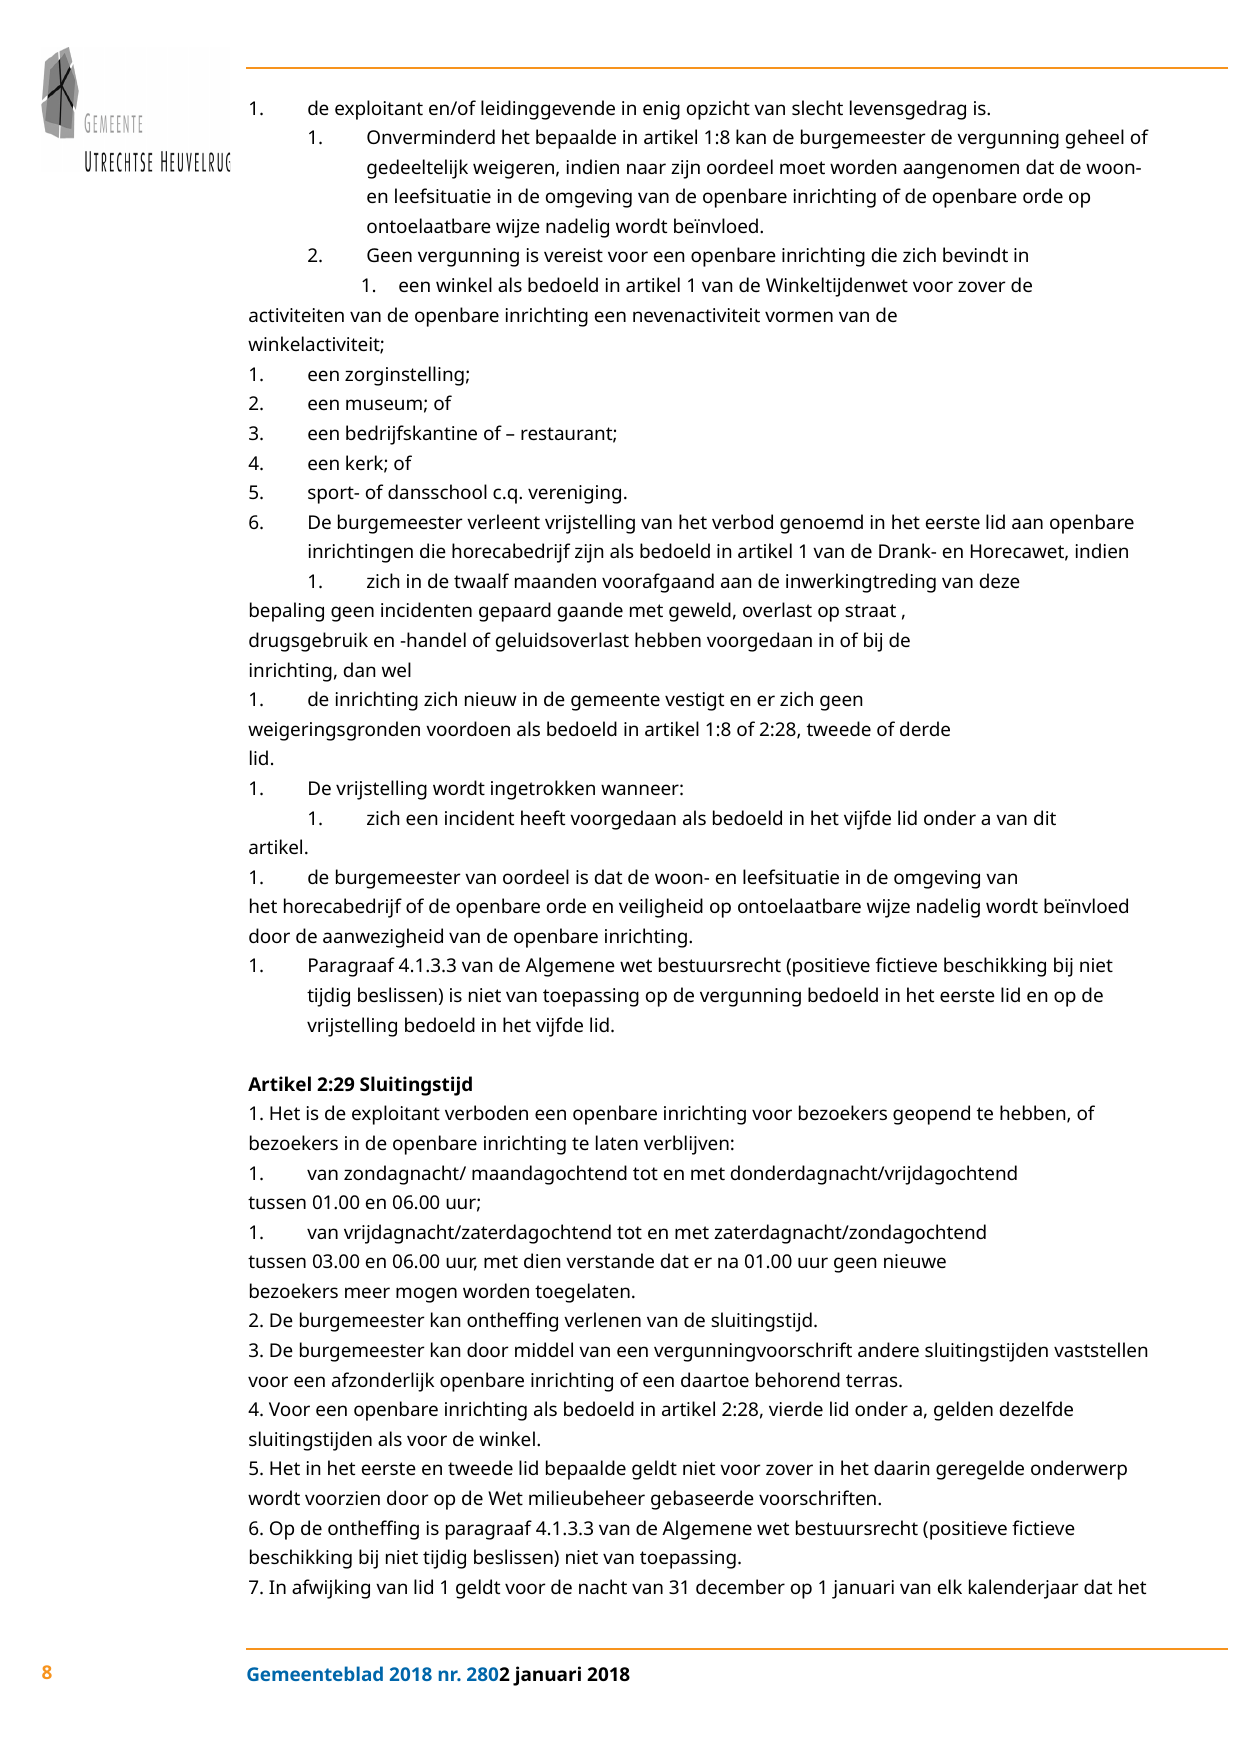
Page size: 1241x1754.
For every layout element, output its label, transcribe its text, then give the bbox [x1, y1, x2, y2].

text bepaling geen incidenten gepaard gaande met geweld, overlast op straat , [248, 598, 1152, 623]
list zich in de twaalf maanden voorafgaand aan de inwerkingtreding van deze [307, 568, 1152, 594]
text artikel. [248, 834, 1152, 860]
text 3. De burgemeester kan door middel van een vergunningvoorschrift andere sluitingstijden vaststellen voor een afzonderlijk openbare inrichting of een daartoe behorend terras. [248, 1337, 1152, 1393]
text 4. Voor een openbare inrichting als bedoeld in artikel 2:28, vierde lid onder a, gelden dezelfde sluitingstijden als voor de winkel. [248, 1396, 1152, 1452]
list De burgemeester verleent vrijstelling van het verbod genoemd in het eerste lid aan openbare inrichtingen die horecabedrijf zijn als bedoeld in artikel 1 van de Drank- en Horecawet, indien [248, 509, 1152, 564]
list zich een incident heeft voorgedaan als bedoeld in het vijfde lid onder a van dit [307, 805, 1152, 831]
list Geen vergunning is vereist voor een openbare inrichting die zich bevindt in [307, 243, 1152, 268]
text 7. In afwijking van lid 1 geldt voor de nacht van 31 december op 1 januari van elk kalenderjaar dat het [248, 1574, 1152, 1600]
text bezoekers meer mogen worden toegelaten. [248, 1278, 1152, 1304]
list een winkel als bedoeld in artikel 1 van de Winkeltijdenwet voor zover de [361, 272, 1152, 298]
text tussen 01.00 en 06.00 uur; [248, 1189, 1152, 1215]
text weigeringsgronden voordoen als bedoeld in artikel 1:8 of 2:28, tweede of derde [248, 716, 1152, 742]
list van vrijdagnacht/zaterdagochtend tot en met zaterdagnacht/zondagochtend [248, 1219, 1152, 1245]
text tussen 03.00 en 06.00 uur, met dien verstande dat er na 01.00 uur geen nieuwe [248, 1248, 1152, 1274]
text 2. De burgemeester kan ontheffing verlenen van de sluitingstijd. [248, 1308, 1152, 1333]
list een kerk; of [248, 450, 1152, 476]
text activiteiten van de openbare inrichting een nevenactiviteit vormen van de [248, 302, 1152, 328]
list de exploitant en/of leidinggevende in enig opzicht van slecht levensgedrag is. [248, 95, 1152, 121]
text drugsgebruik en -handel of geluidsoverlast hebben voorgedaan in of bij de [248, 627, 1152, 653]
list de inrichting zich nieuw in de gemeente vestigt en er zich geen [248, 686, 1152, 712]
list een zorginstelling; [248, 361, 1152, 387]
list sport- of dansschool c.q. vereniging. [248, 479, 1152, 505]
text 1. Het is de exploitant verboden een openbare inrichting voor bezoekers geopend te hebben, of bezoekers in de openbare inrichting te laten verblijven: [248, 1101, 1152, 1156]
text 5. Het in het eerste en tweede lid bepaalde geldt niet voor zover in het daarin geregelde onderwerp wordt voorzien door op de Wet milieubeheer gebaseerde voorschriften. [248, 1456, 1152, 1511]
text lid. [248, 746, 1152, 771]
list Paragraaf 4.1.3.3 van de Algemene wet bestuursrecht (positieve fictieve beschikking bij niet tijdig beslissen) is niet van toepassing op de vergunning bedoeld in het eerste lid en op de vrijstelling bedoeld in het vijfde lid. [248, 953, 1152, 1038]
text winkelactiviteit; [248, 331, 1152, 357]
text Artikel 2:29 Sluitingstijd [248, 1071, 1152, 1097]
text 6. Op de ontheffing is paragraaf 4.1.3.3 van de Algemene wet bestuursrecht (positieve fictieve beschikking bij niet tijdig beslissen) niet van toepassing. [248, 1515, 1152, 1570]
list de burgemeester van oordeel is dat de woon- en leefsituatie in de omgeving van [248, 864, 1152, 890]
picture [41, 47, 231, 172]
list De vrijstelling wordt ingetrokken wanneer: [248, 775, 1152, 801]
list Onverminderd het bepaalde in artikel 1:8 kan de burgemeester de vergunning geheel of gedeeltelijk weigeren, indien naar zijn oordeel moet worden aangenomen dat de woon- en leefsituatie in de omgeving van de openbare inrichting of de openbare orde op ontoelaatbare wijze nadelig wordt beïnvloed. [307, 124, 1152, 239]
list een museum; of [248, 391, 1152, 416]
text inrichting, dan wel [248, 657, 1152, 683]
list een bedrijfskantine of – restaurant; [248, 420, 1152, 446]
list van zondagnacht/ maandagochtend tot en met donderdagnacht/vrijdagochtend [248, 1160, 1152, 1186]
text het horecabedrijf of de openbare orde en veiligheid op ontoelaatbare wijze nadelig wordt beïnvloed door de aanwezigheid van de openbare inrichting. [248, 893, 1152, 949]
